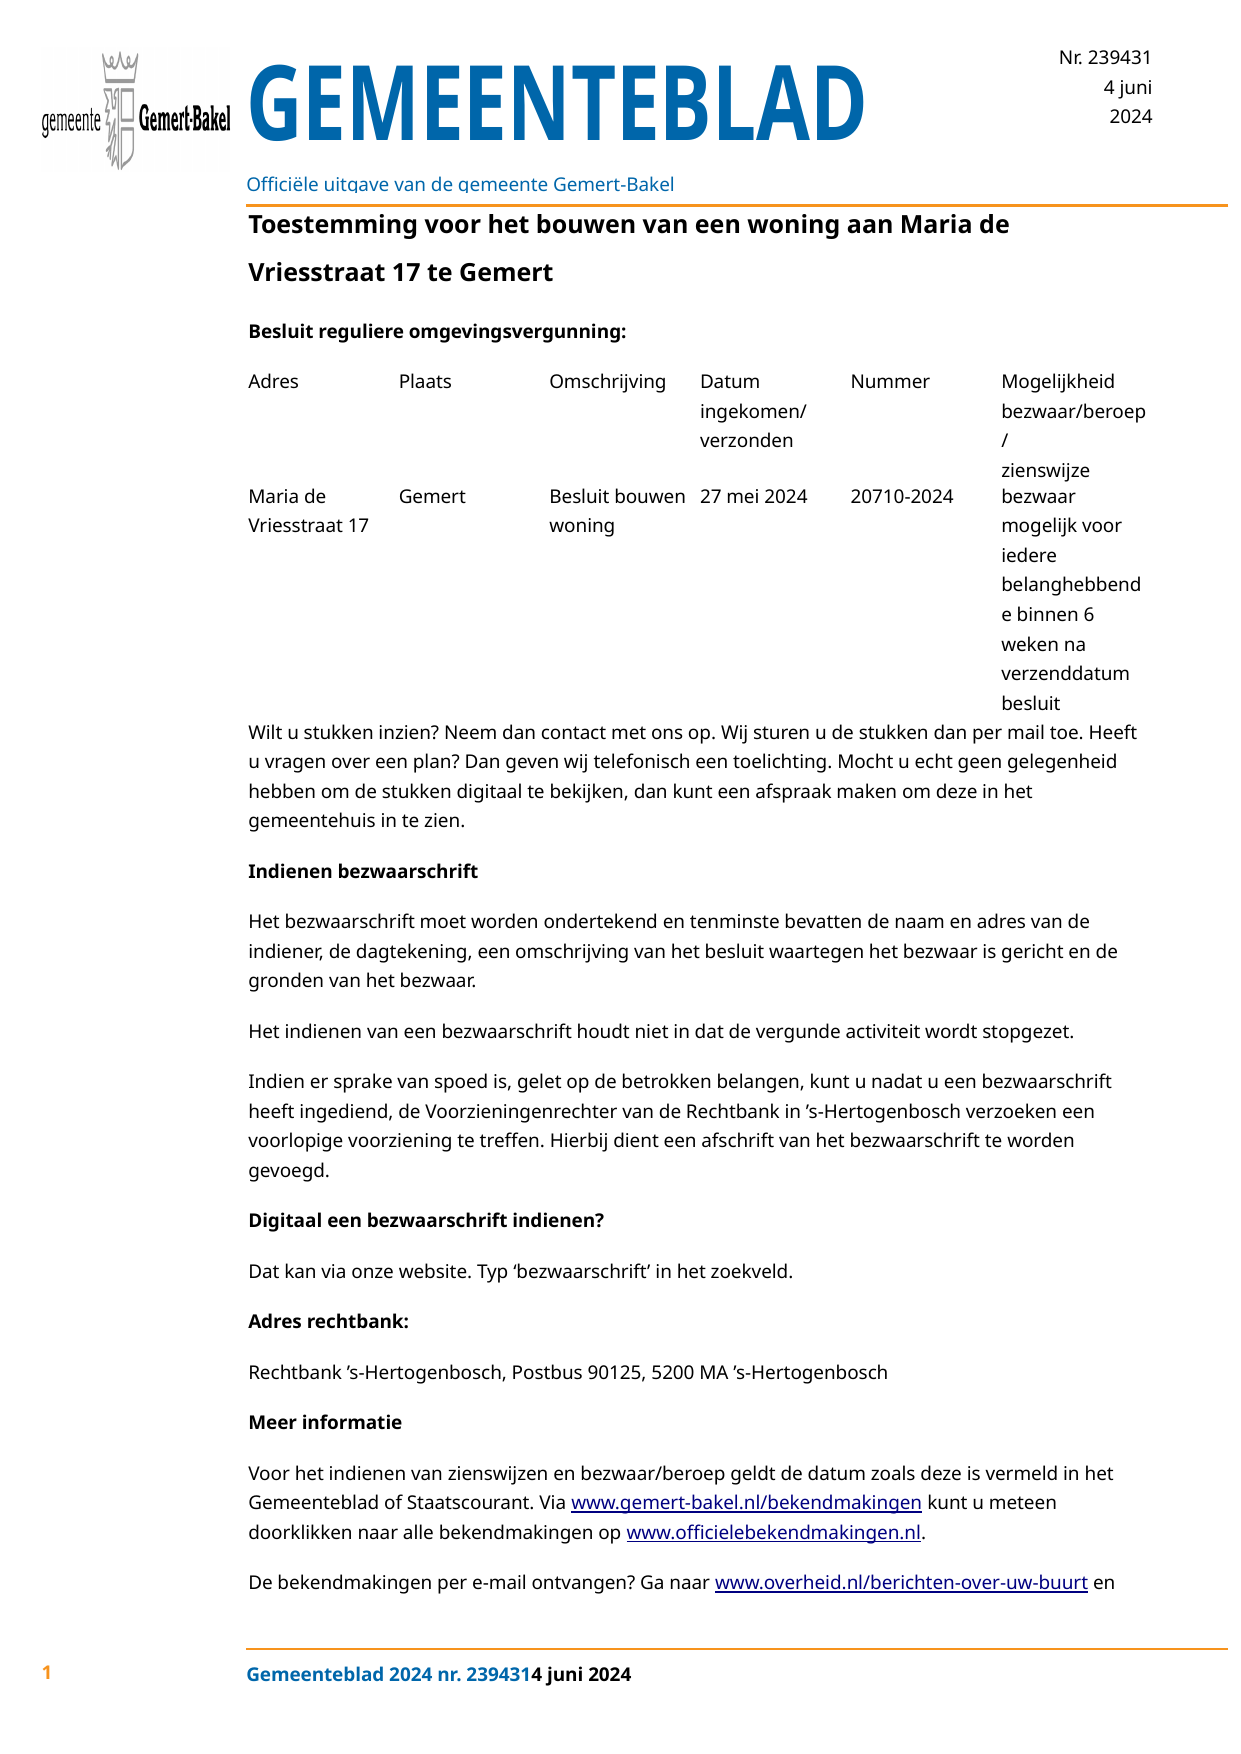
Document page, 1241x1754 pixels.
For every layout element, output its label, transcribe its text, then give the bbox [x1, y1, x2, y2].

table_cell 20710-2024 [850, 483, 1001, 716]
picture [41, 47, 231, 172]
text Indien er sprake van spoed is, gelet op de betrokken belangen, kunt u nadat u een bezwaarschrift heeft ingediend, de Voorzieningenrechter van de Rechtbank in ’s-Hertogenbosch verzoeken een voorlopige voorziening te treffen. Hierbij dient een afschrift van het bezwaarschrift te worden gevoegd. [248, 1068, 1152, 1183]
text Indienen bezwaarschrift [248, 858, 1152, 884]
text Rechtbank ’s-Hertogenbosch, Postbus 90125, 5200 MA ’s-Hertogenbosch [248, 1359, 1152, 1385]
table_header Plaats [399, 369, 549, 483]
text Voor het indienen van zienswijzen en bezwaar/beroep geldt de datum zoals deze is vermeld in het Gemeenteblad of Staatscourant. Via www.gemert-bakel.nl/bekendmakingen kunt u meteen doorklikken naar alle bekendmakingen op www.officielebekendmakingen.nl. [248, 1460, 1152, 1545]
text De bekendmakingen per e-mail ontvangen? Ga naar www.overheid.nl/berichten-over-uw-buurt en [248, 1569, 1152, 1595]
text Dat kan via onze website. Typ ‘bezwaarschrift’ in het zoekveld. [248, 1258, 1152, 1284]
text Het indienen van een bezwaarschrift houdt niet in dat de vergunde activiteit wordt stopgezet. [248, 1018, 1152, 1044]
table_cell bezwaar mogelijk voor iedere belanghebbende binnen 6 weken na verzenddatum besluit [1001, 483, 1152, 716]
table_header Datum ingekomen/ verzonden [700, 369, 850, 483]
table_cell 27 mei 2024 [700, 483, 850, 716]
text Adres rechtbank: [248, 1308, 1152, 1334]
text Wilt u stukken inzien? Neem dan contact met ons op. Wij sturen u de stukken dan per mail toe. Heeft u vragen over een plan? Dan geven wij telefonisch een toelichting. Mocht u echt geen gelegenheid hebben om de stukken digitaal te bekijken, dan kunt een afspraak maken om deze in het gemeentehuis in te zien. [248, 719, 1152, 833]
table_cell Gemert [399, 483, 549, 716]
text Toestemming voor het bouwen van een woning aan Maria de Vriesstraat 17 te Gemert [248, 207, 1152, 288]
text Het bezwaarschrift moet worden ondertekend en tenminste bevatten de naam en adres van de indiener, de dagtekening, een omschrijving van het besluit waartegen het bezwaar is gericht en de gronden van het bezwaar. [248, 908, 1152, 993]
table_header Mogelijkheid bezwaar/beroep/ zienswijze [1001, 369, 1152, 483]
text Besluit reguliere omgevingsvergunning: [248, 318, 1152, 344]
text Meer informatie [248, 1409, 1152, 1435]
table_cell Maria de Vriesstraat 17 [248, 483, 398, 716]
table_header Nummer [850, 369, 1001, 483]
text Digitaal een bezwaarschrift indienen? [248, 1208, 1152, 1233]
table_header Omschrijving [549, 369, 700, 483]
table_header Adres [248, 369, 398, 483]
table_cell Besluit bouwen woning [549, 483, 700, 716]
